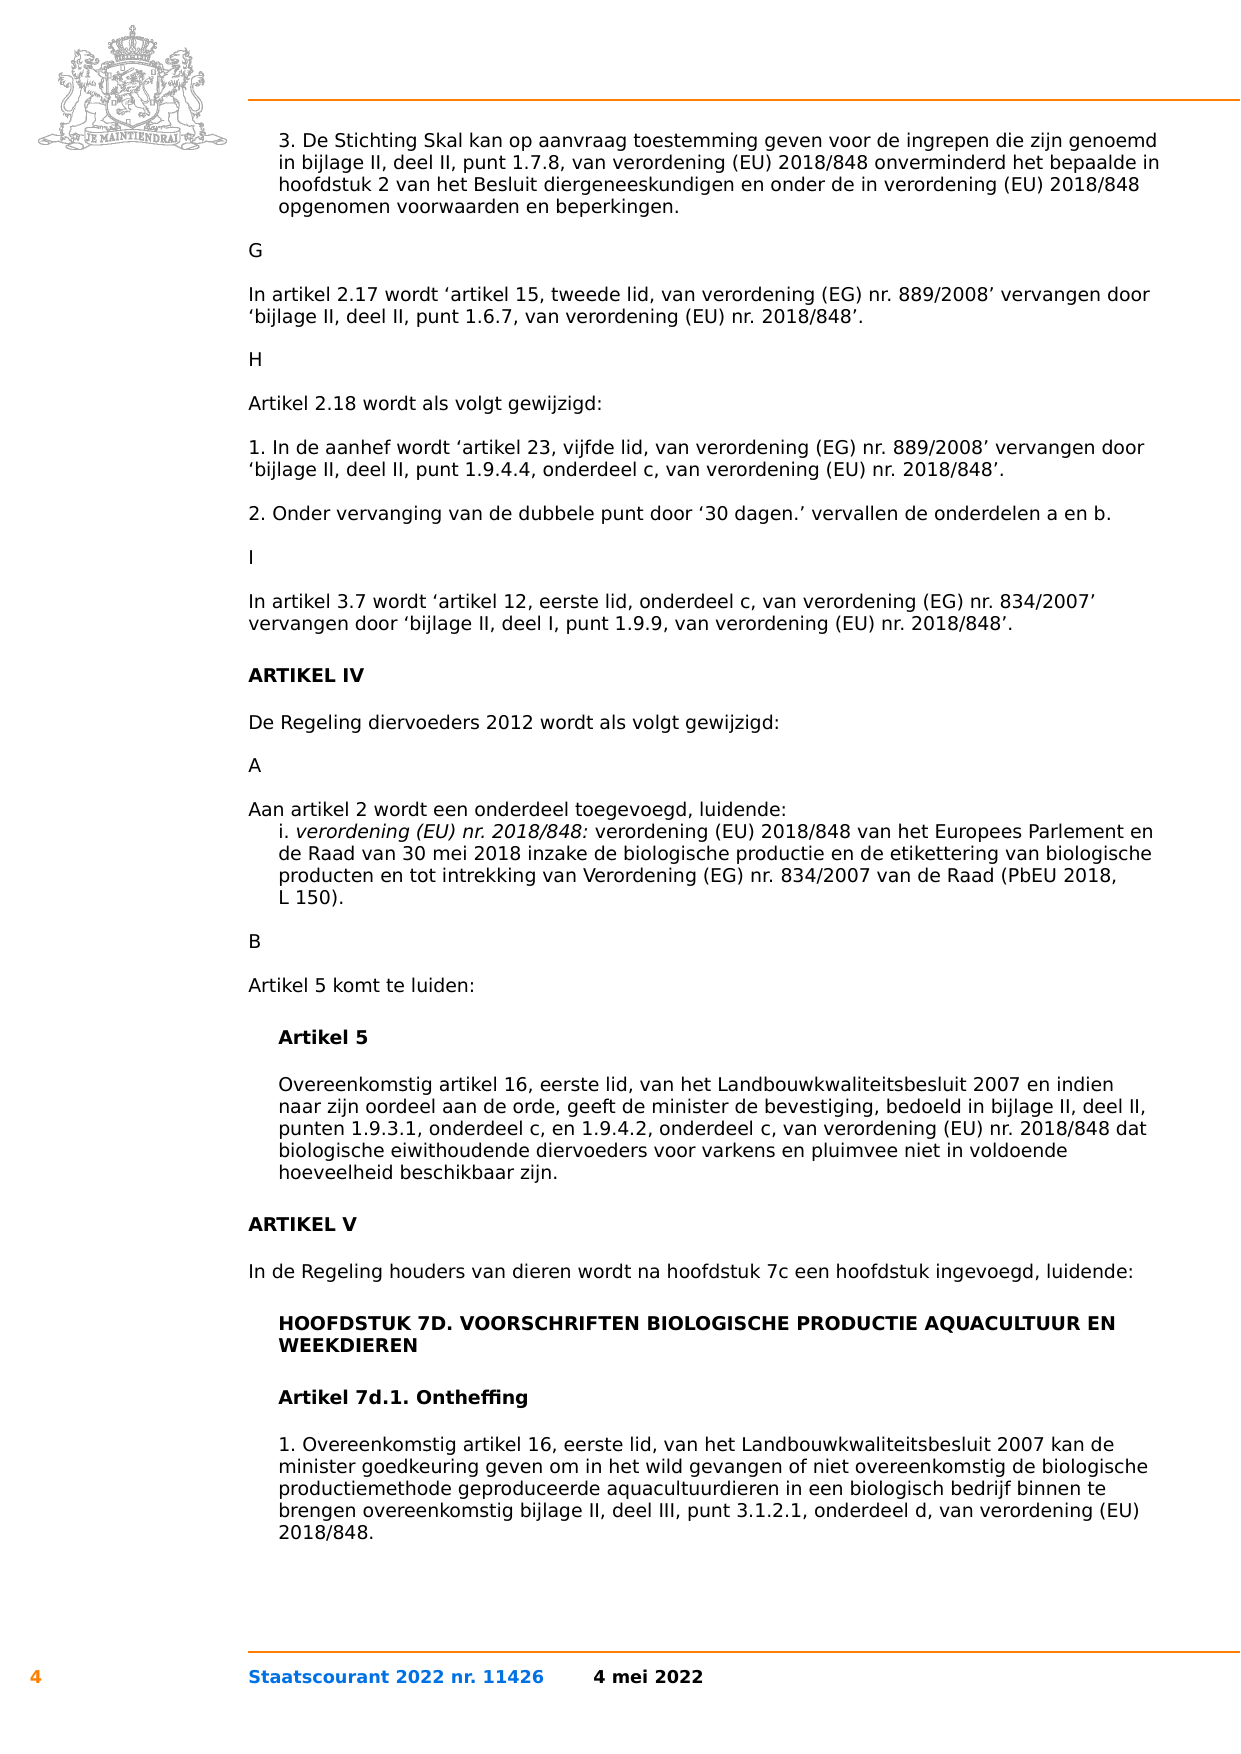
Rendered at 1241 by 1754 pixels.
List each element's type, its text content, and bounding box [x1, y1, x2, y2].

text De Regeling diervoeders 2012 wordt als volgt gewijzigd: [248, 712, 1163, 733]
picture [38, 25, 227, 150]
text Artikel 5 komt te luiden: [248, 975, 1163, 997]
text I [248, 547, 1163, 569]
subtitle Artikel 7d.1. Ontheffing [278, 1387, 1163, 1409]
text H [248, 349, 1163, 371]
text i. verordening (EU) nr. 2018/848: verordening (EU) 2018/848 van het Europees Parlement en de Raad van 30 mei 2018 inzake de biologische productie en de etikettering van biologische producten en tot intrekking van Verordening (EG) nr. 834/2007 van de Raad (PbEU 2018, L 150). [278, 821, 1163, 909]
subtitle ARTIKEL V [248, 1214, 1163, 1236]
subtitle HOOFDSTUK 7D. VOORSCHRIFTEN BIOLOGISCHE PRODUCTIE AQUACULTUUR EN WEEKDIEREN [278, 1313, 1163, 1357]
text 3. De Stichting Skal kan op aanvraag toestemming geven voor de ingrepen die zijn genoemd in bijlage II, deel II, punt 1.7.8, van verordening (EU) 2018/848 onverminderd het bepaalde in hoofdstuk 2 van het Besluit diergeneeskundigen en onder de in verordening (EU) 2018/848 opgenomen voorwaarden en beperkingen. [278, 130, 1163, 218]
text In de Regeling houders van dieren wordt na hoofdstuk 7c een hoofdstuk ingevoegd, luidende: [248, 1261, 1163, 1283]
subtitle Artikel 5 [278, 1027, 1163, 1049]
text In artikel 3.7 wordt ‘artikel 12, eerste lid, onderdeel c, van verordening (EG) nr. 834/2007’ vervangen door ‘bijlage II, deel I, punt 1.9.9, van verordening (EU) nr. 2018/848’. [248, 591, 1163, 634]
text B [248, 931, 1163, 953]
text In artikel 2.17 wordt ‘artikel 15, tweede lid, van verordening (EG) nr. 889/2008’ vervangen door ‘bijlage II, deel II, punt 1.6.7, van verordening (EU) nr. 2018/848’. [248, 283, 1163, 327]
text Overeenkomstig artikel 16, eerste lid, van het Landbouwkwaliteitsbesluit 2007 en indien naar zijn oordeel aan de orde, geeft de minister de bevestiging, bedoeld in bijlage II, deel II, punten 1.9.3.1, onderdeel c, en 1.9.4.2, onderdeel c, van verordening (EU) nr. 2018/848 dat biologische eiwithoudende diervoeders voor varkens en pluimvee niet in voldoende hoeveelheid beschikbaar zijn. [278, 1074, 1163, 1184]
text Artikel 2.18 wordt als volgt gewijzigd: [248, 393, 1163, 415]
text 2. Onder vervanging van de dubbele punt door ‘30 dagen.’ vervallen de onderdelen a en b. [248, 503, 1163, 525]
text G [248, 240, 1163, 262]
text Aan artikel 2 wordt een onderdeel toegevoegd, luidende: [248, 799, 1163, 821]
text A [248, 755, 1163, 777]
subtitle ARTIKEL IV [248, 664, 1163, 687]
text 1. In de aanhef wordt ‘artikel 23, vijfde lid, van verordening (EG) nr. 889/2008’ vervangen door ‘bijlage II, deel II, punt 1.9.4.4, onderdeel c, van verordening (EU) nr. 2018/848’. [248, 437, 1163, 481]
text 1. Overeenkomstig artikel 16, eerste lid, van het Landbouwkwaliteitsbesluit 2007 kan de minister goedkeuring geven om in het wild gevangen of niet overeenkomstig de biologische productiemethode geproduceerde aquacultuurdieren in een biologisch bedrijf binnen te brengen overeenkomstig bijlage II, deel III, punt 3.1.2.1, onderdeel d, van verordening (EU) 2018/848. [278, 1434, 1163, 1543]
